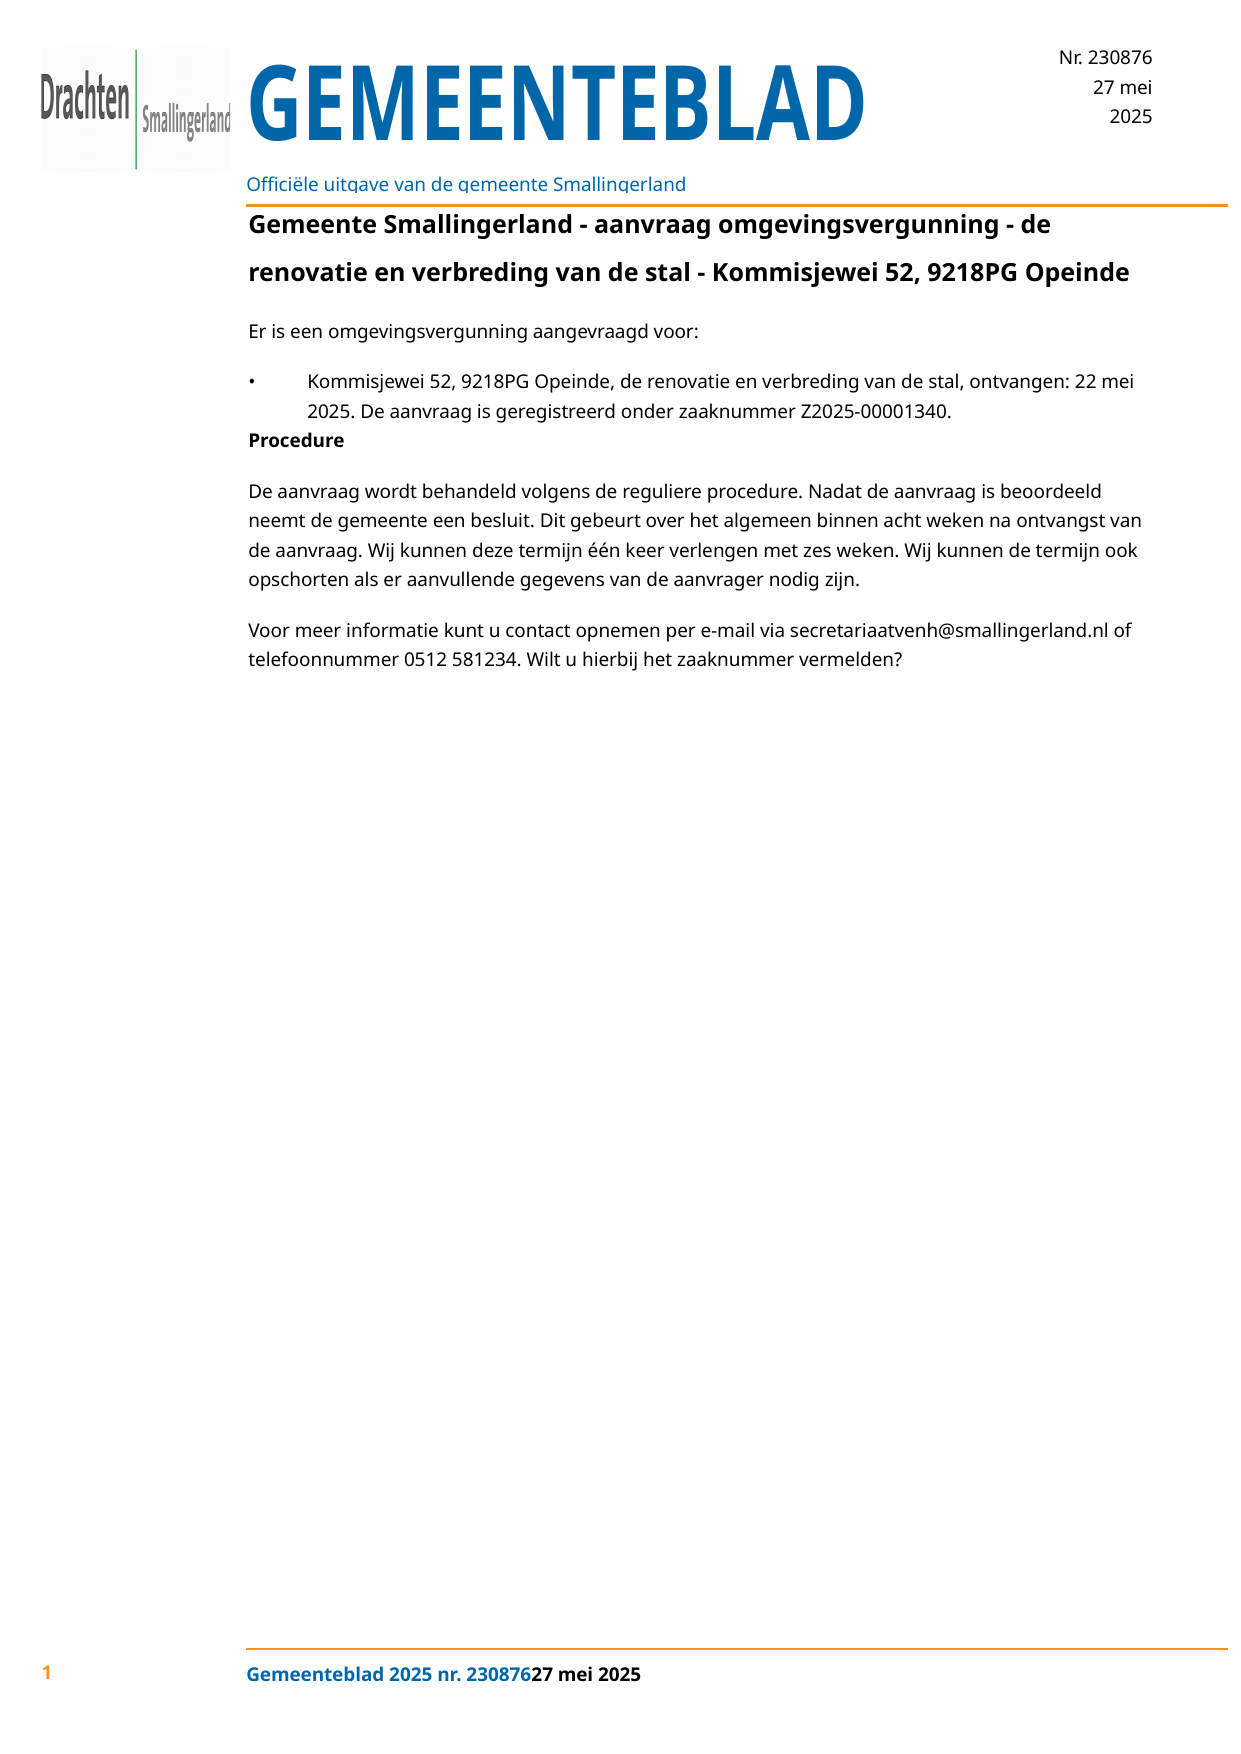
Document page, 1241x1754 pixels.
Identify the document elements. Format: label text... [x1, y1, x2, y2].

text De aanvraag wordt behandeld volgens de reguliere procedure. Nadat de aanvraag is beoordeeld neemt de gemeente een besluit. Dit gebeurt over het algemeen binnen acht weken na ontvangst van de aanvraag. Wij kunnen deze termijn één keer verlengen met zes weken. Wij kunnen de termijn ook opschorten als er aanvullende gegevens van de aanvrager nodig zijn. [248, 478, 1152, 592]
picture [41, 47, 231, 172]
list Kommisjewei 52, 9218PG Opeinde, de renovatie en verbreding van de stal, ontvangen: 22 mei 2025. De aanvraag is geregistreerd onder zaaknummer Z2025-00001340. [248, 368, 1152, 424]
text Er is een omgevingsvergunning aangevraagd voor: [248, 318, 1152, 344]
text Gemeente Smallingerland - aanvraag omgevingsvergunning - de renovatie en verbreding van de stal - Kommisjewei 52, 9218PG Opeinde [248, 207, 1152, 288]
text Voor meer informatie kunt u contact opnemen per e-mail via secretariaatvenh@smallingerland.nl of telefoonnummer 0512 581234. Wilt u hierbij het zaaknummer vermelden? [248, 617, 1152, 672]
text Procedure [248, 427, 1152, 453]
